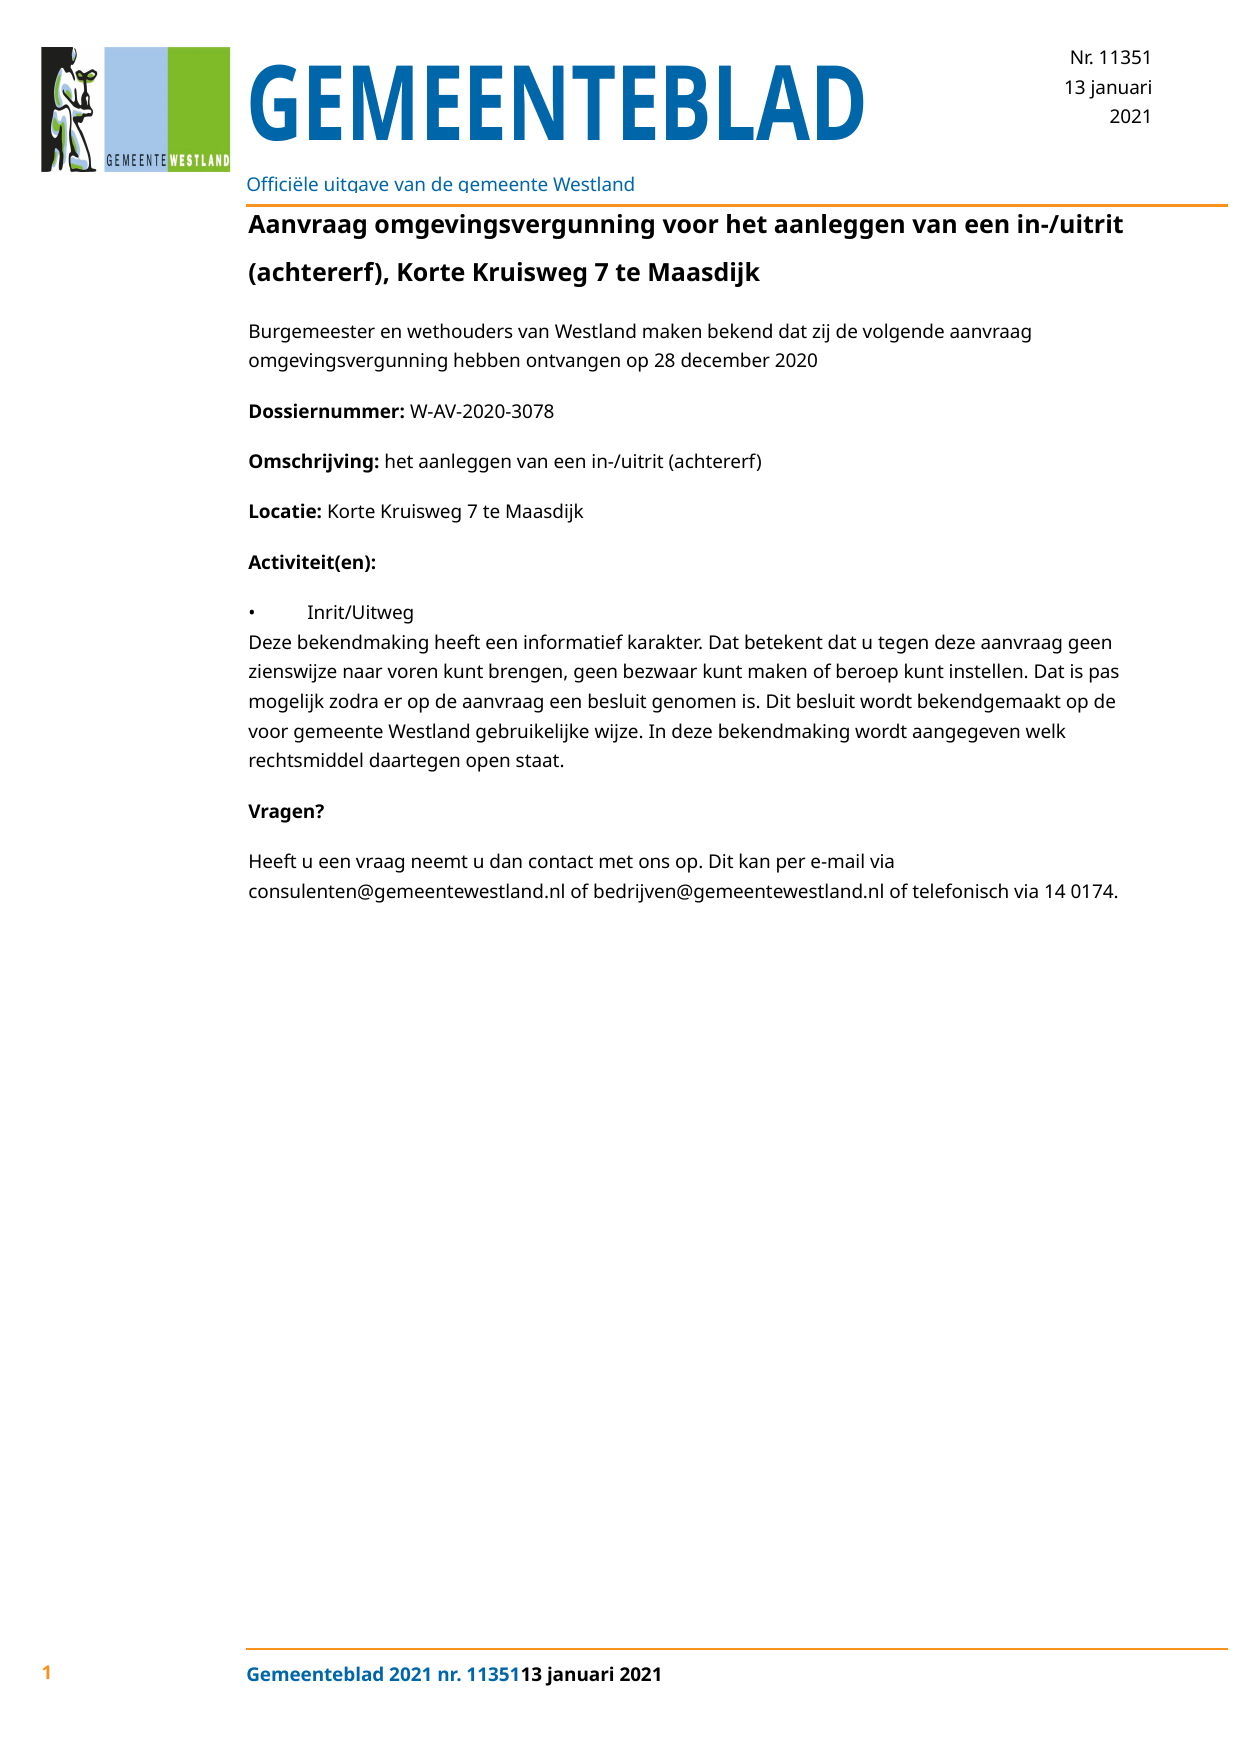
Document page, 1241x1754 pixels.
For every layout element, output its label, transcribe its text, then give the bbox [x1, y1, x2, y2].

text Deze bekendmaking heeft een informatief karakter. Dat betekent dat u tegen deze aanvraag geen zienswijze naar voren kunt brengen, geen bezwaar kunt maken of beroep kunt instellen. Dat is pas mogelijk zodra er op de aanvraag een besluit genomen is. Dit besluit wordt bekendgemaakt op de voor gemeente Westland gebruikelijke wijze. In deze bekendmaking wordt aangegeven welk rechtsmiddel daartegen open staat. [248, 629, 1152, 773]
text Dossiernummer: W-AV-2020-3078 [248, 398, 1152, 424]
text Vragen? [248, 798, 1152, 824]
text Locatie: Korte Kruisweg 7 te Maasdijk [248, 499, 1152, 524]
text Aanvraag omgevingsvergunning voor het aanleggen van een in-/uitrit (achtererf), Korte Kruisweg 7 te Maasdijk [248, 207, 1152, 288]
text Heeft u een vraag neemt u dan contact met ons op. Dit kan per e-mail via consulenten@gemeentewestland.nl of bedrijven@gemeentewestland.nl of telefonisch via 14 0174. [248, 848, 1152, 904]
list Inrit/Uitweg [248, 599, 1152, 625]
picture [41, 47, 231, 172]
text Burgemeester en wethouders van Westland maken bekend dat zij de volgende aanvraag omgevingsvergunning hebben ontvangen op 28 december 2020 [248, 318, 1152, 373]
text Omschrijving: het aanleggen van een in-/uitrit (achtererf) [248, 448, 1152, 474]
text Activiteit(en): [248, 549, 1152, 575]
